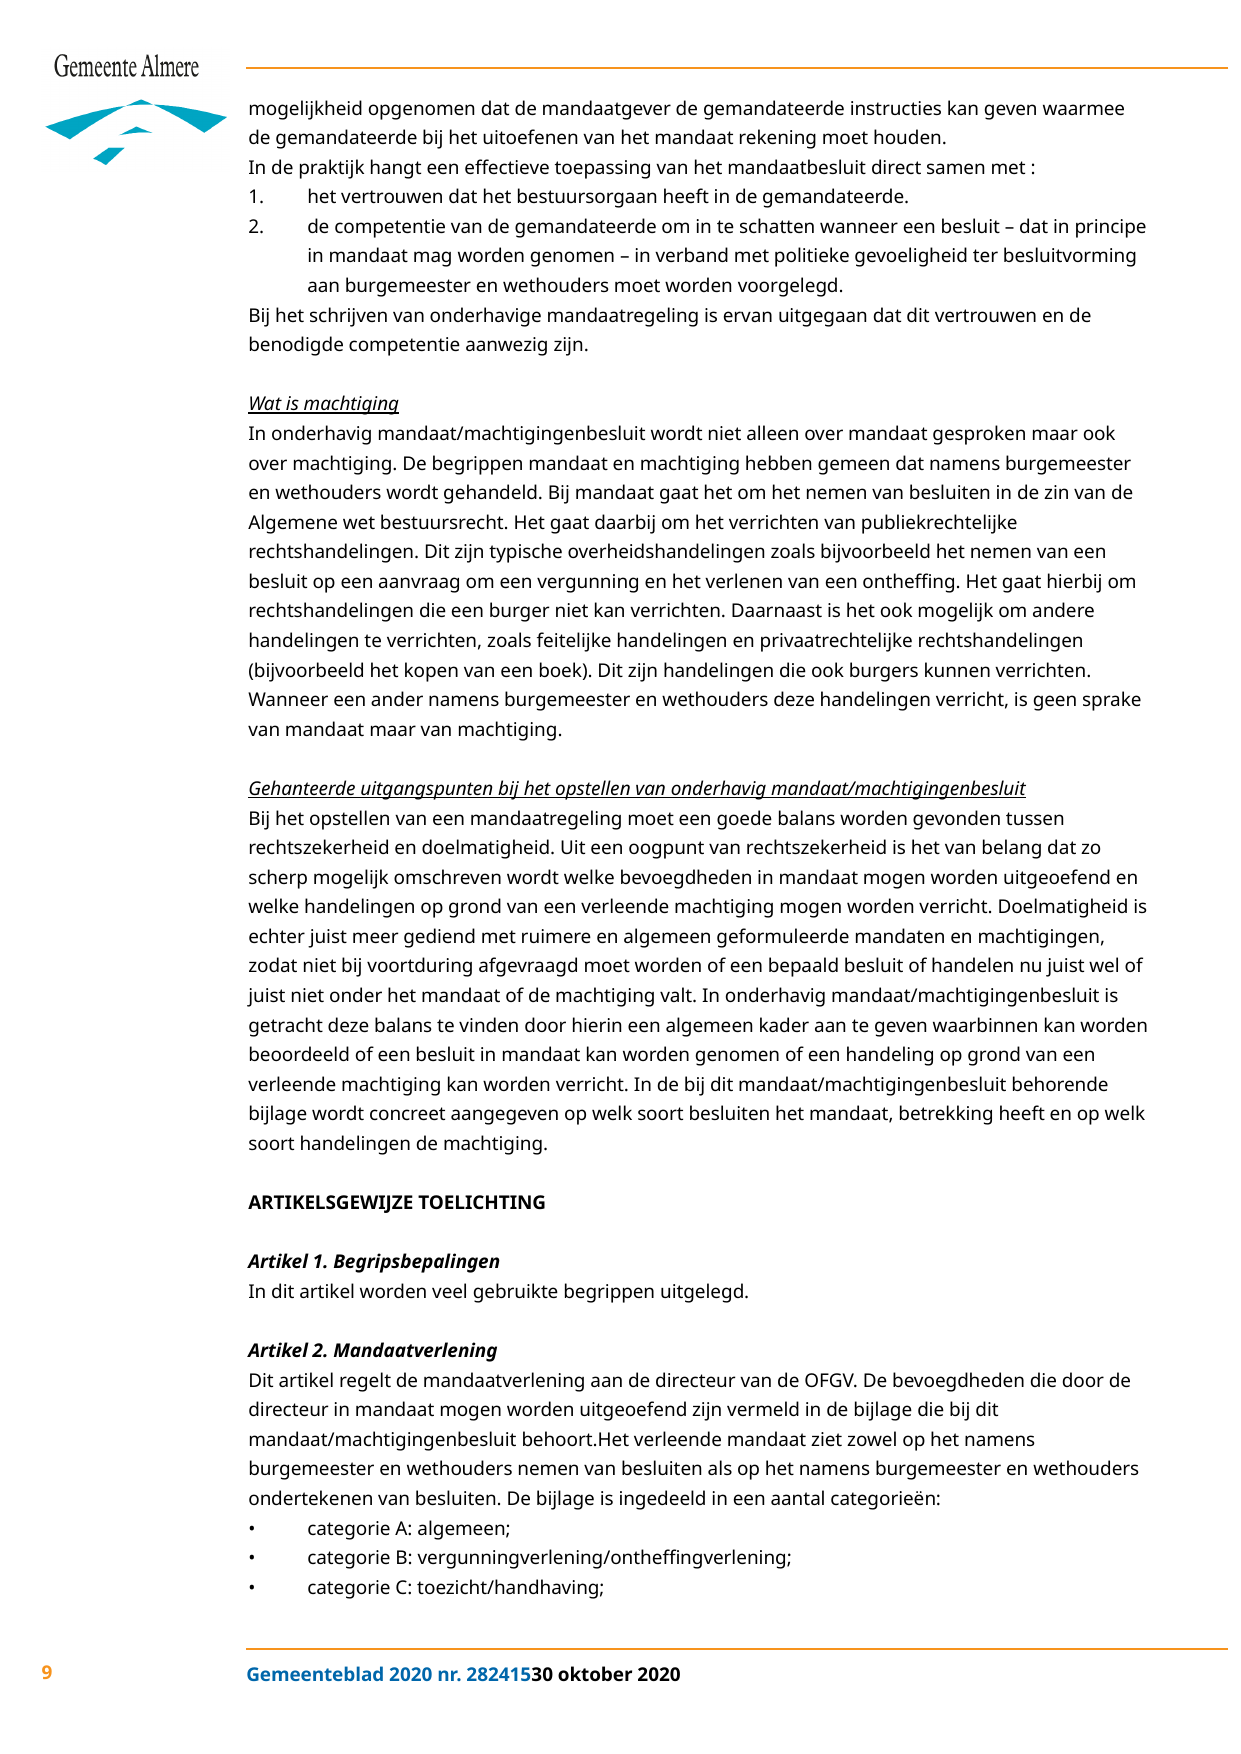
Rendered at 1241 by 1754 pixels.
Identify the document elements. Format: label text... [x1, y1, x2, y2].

text Gehanteerde uitgangspunten bij het opstellen van onderhavig mandaat/machtigingenbesluit [248, 775, 1152, 801]
text Bij het opstellen van een mandaatregeling moet een goede balans worden gevonden tussen rechtszekerheid en doelmatigheid. Uit een oogpunt van rechtszekerheid is het van belang dat zo scherp mogelijk omschreven wordt welke bevoegdheden in mandaat mogen worden uitgeoefend en welke handelingen op grond van een verleende machtiging mogen worden verricht. Doelmatigheid is echter juist meer gediend met ruimere en algemeen geformuleerde mandaten en machtigingen, zodat niet bij voortduring afgevraagd moet worden of een bepaald besluit of handelen nu juist wel of juist niet onder het mandaat of de machtiging valt. In onderhavig mandaat/machtigingenbesluit is getracht deze balans te vinden door hierin een algemeen kader aan te geven waarbinnen kan worden beoordeeld of een besluit in mandaat kan worden genomen of een handeling op grond van een verleende machtiging kan worden verricht. In de bij dit mandaat/machtigingenbesluit behorende bijlage wordt concreet aangegeven op welk soort besluiten het mandaat, betrekking heeft en op welk soort handelingen de machtiging. [248, 805, 1152, 1156]
text Dit artikel regelt de mandaatverlening aan de directeur van de OFGV. De bevoegdheden die door de directeur in mandaat mogen worden uitgeoefend zijn vermeld in de bijlage die bij dit mandaat/machtigingenbesluit behoort.Het verleende mandaat ziet zowel op het namens burgemeester en wethouders nemen van besluiten als op het namens burgemeester en wethouders ondertekenen van besluiten. De bijlage is ingedeeld in een aantal categorieën: [248, 1367, 1152, 1511]
list de competentie van de gemandateerde om in te schatten wanneer een besluit – dat in principe in mandaat mag worden genomen – in verband met politieke gevoeligheid ter besluitvorming aan burgemeester en wethouders moet worden voorgelegd. [248, 213, 1152, 298]
list categorie A: algemeen; [248, 1515, 1152, 1541]
text In onderhavig mandaat/machtigingenbesluit wordt niet alleen over mandaat gesproken maar ook over machtiging. De begrippen mandaat en machtiging hebben gemeen dat namens burgemeester en wethouders wordt gehandeld. Bij mandaat gaat het om het nemen van besluiten in de zin van de Algemene wet bestuursrecht. Het gaat daarbij om het verrichten van publiekrechtelijke rechtshandelingen. Dit zijn typische overheidshandelingen zoals bijvoorbeeld het nemen van een besluit op een aanvraag om een vergunning en het verlenen van een ontheffing. Het gaat hierbij om rechtshandelingen die een burger niet kan verrichten. Daarnaast is het ook mogelijk om andere handelingen te verrichten, zoals feitelijke handelingen en privaatrechtelijke rechtshandelingen (bijvoorbeeld het kopen van een boek). Dit zijn handelingen die ook burgers kunnen verrichten. Wanneer een ander namens burgemeester en wethouders deze handelingen verricht, is geen sprake van mandaat maar van machtiging. [248, 420, 1152, 742]
picture [41, 47, 231, 172]
list categorie C: toezicht/handhaving; [248, 1574, 1152, 1600]
text ARTIKELSGEWIJZE TOELICHTING [248, 1189, 1152, 1215]
text In de praktijk hangt een effectieve toepassing van het mandaatbesluit direct samen met : [248, 154, 1152, 180]
list categorie B: vergunningverlening/ontheffingverlening; [248, 1544, 1152, 1570]
text Wat is machtiging [248, 391, 1152, 416]
text Artikel 1. Begripsbepalingen [248, 1248, 1152, 1274]
list het vertrouwen dat het bestuursorgaan heeft in de gemandateerde. [248, 183, 1152, 209]
text In dit artikel worden veel gebruikte begrippen uitgelegd. [248, 1278, 1152, 1304]
text Bij het schrijven van onderhavige mandaatregeling is ervan uitgegaan dat dit vertrouwen en de benodigde competentie aanwezig zijn. [248, 302, 1152, 357]
text Artikel 2. Mandaatverlening [248, 1337, 1152, 1363]
text mogelijkheid opgenomen dat de mandaatgever de gemandateerde instructies kan geven waarmee de gemandateerde bij het uitoefenen van het mandaat rekening moet houden. [248, 95, 1152, 150]
